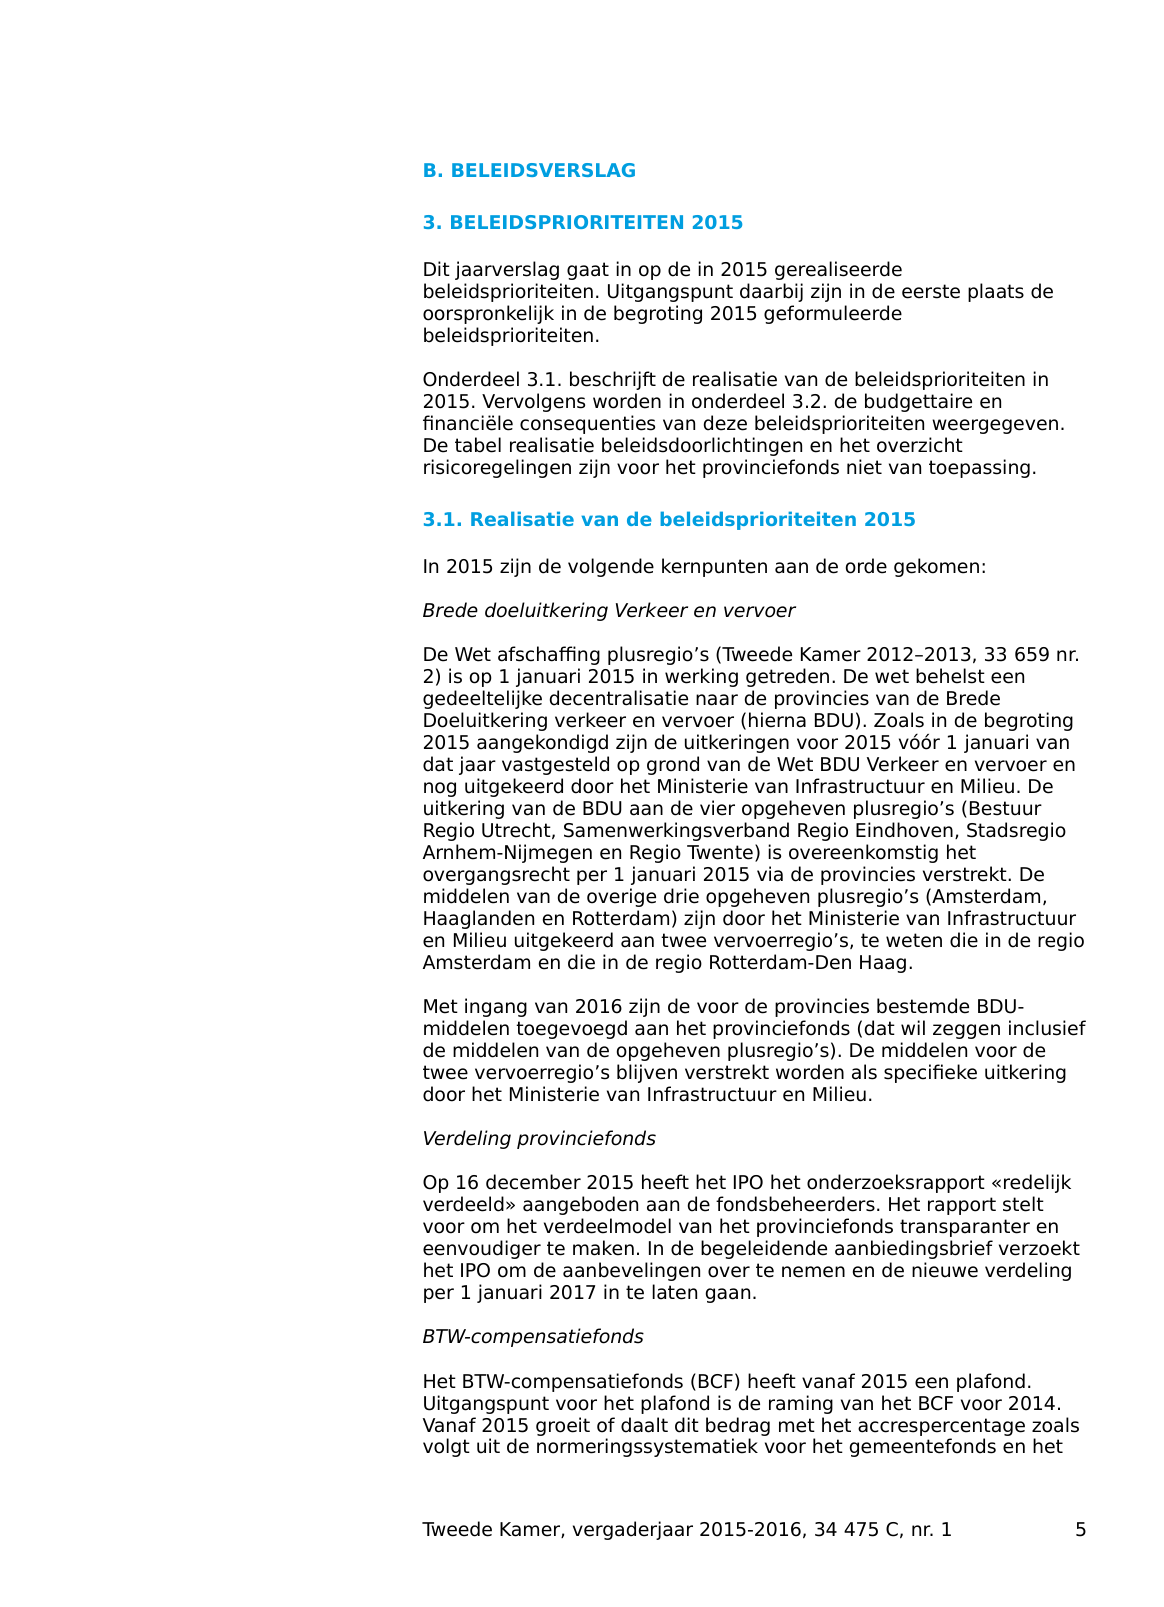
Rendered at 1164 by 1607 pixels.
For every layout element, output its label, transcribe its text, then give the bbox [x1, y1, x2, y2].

subtitle 3. BELEIDSPRIORITEITEN 2015 [422, 212, 1087, 234]
text Dit jaarverslag gaat in op de in 2015 gerealiseerde beleidsprioriteiten. Uitgangspunt daarbij zijn in de eerste plaats de oorspronkelijk in de begroting 2015 geformuleerde beleidsprioriteiten. [422, 259, 1087, 347]
subtitle 3.1. Realisatie van de beleidsprioriteiten 2015 [422, 509, 1087, 531]
text Onderdeel 3.1. beschrijft de realisatie van de beleidsprioriteiten in 2015. Vervolgens worden in onderdeel 3.2. de budgettaire en financiële consequenties van deze beleidsprioriteiten weergegeven. De tabel realisatie beleidsdoorlichtingen en het overzicht risicoregelingen zijn voor het provinciefonds niet van toepassing. [422, 369, 1087, 479]
text In 2015 zijn de volgende kernpunten aan de orde gekomen: [422, 556, 1087, 578]
text De Wet afschaffing plusregio’s (Tweede Kamer 2012–2013, 33 659 nr. 2) is op 1 januari 2015 in werking getreden. De wet behelst een gedeeltelijke decentralisatie naar de provincies van de Brede Doeluitkering verkeer en vervoer (hierna BDU). Zoals in de begroting 2015 aangekondigd zijn de uitkeringen voor 2015 vóór 1 januari van dat jaar vastgesteld op grond van de Wet BDU Verkeer en vervoer en nog uitgekeerd door het Ministerie van Infrastructuur en Milieu. De uitkering van de BDU aan de vier opgeheven plusregio’s (Bestuur Regio Utrecht, Samenwerkingsverband Regio Eindhoven, Stadsregio Arnhem-Nijmegen en Regio Twente) is overeenkomstig het overgangsrecht per 1 januari 2015 via de provincies verstrekt. De middelen van de overige drie opgeheven plusregio’s (Amsterdam, Haaglanden en Rotterdam) zijn door het Ministerie van Infrastructuur en Milieu uitgekeerd aan twee vervoerregio’s, te weten die in de regio Amsterdam en die in de regio Rotterdam-Den Haag. [422, 644, 1087, 974]
subtitle BTW-compensatiefonds [422, 1326, 1087, 1348]
subtitle Verdeling provinciefonds [422, 1128, 1087, 1150]
subtitle B. BELEIDSVERSLAG [422, 160, 1087, 182]
text Het BTW-compensatiefonds (BCF) heeft vanaf 2015 een plafond. Uitgangspunt voor het plafond is de raming van het BCF voor 2014. Vanaf 2015 groeit of daalt dit bedrag met het accrespercentage zoals volgt uit de normeringssystematiek voor het gemeentefonds en het [422, 1371, 1087, 1458]
subtitle Brede doeluitkering Verkeer en vervoer [422, 600, 1087, 622]
text Met ingang van 2016 zijn de voor de provincies bestemde BDU-middelen toegevoegd aan het provinciefonds (dat wil zeggen inclusief de middelen van de opgeheven plusregio’s). De middelen voor de twee vervoerregio’s blijven verstrekt worden als specifieke uitkering door het Ministerie van Infrastructuur en Milieu. [422, 996, 1087, 1106]
text Op 16 december 2015 heeft het IPO het onderzoeksrapport «redelijk verdeeld» aangeboden aan de fondsbeheerders. Het rapport stelt voor om het verdeelmodel van het provinciefonds transparanter en eenvoudiger te maken. In de begeleidende aanbiedingsbrief verzoekt het IPO om de aanbevelingen over te nemen en de nieuwe verdeling per 1 januari 2017 in te laten gaan. [422, 1172, 1087, 1304]
